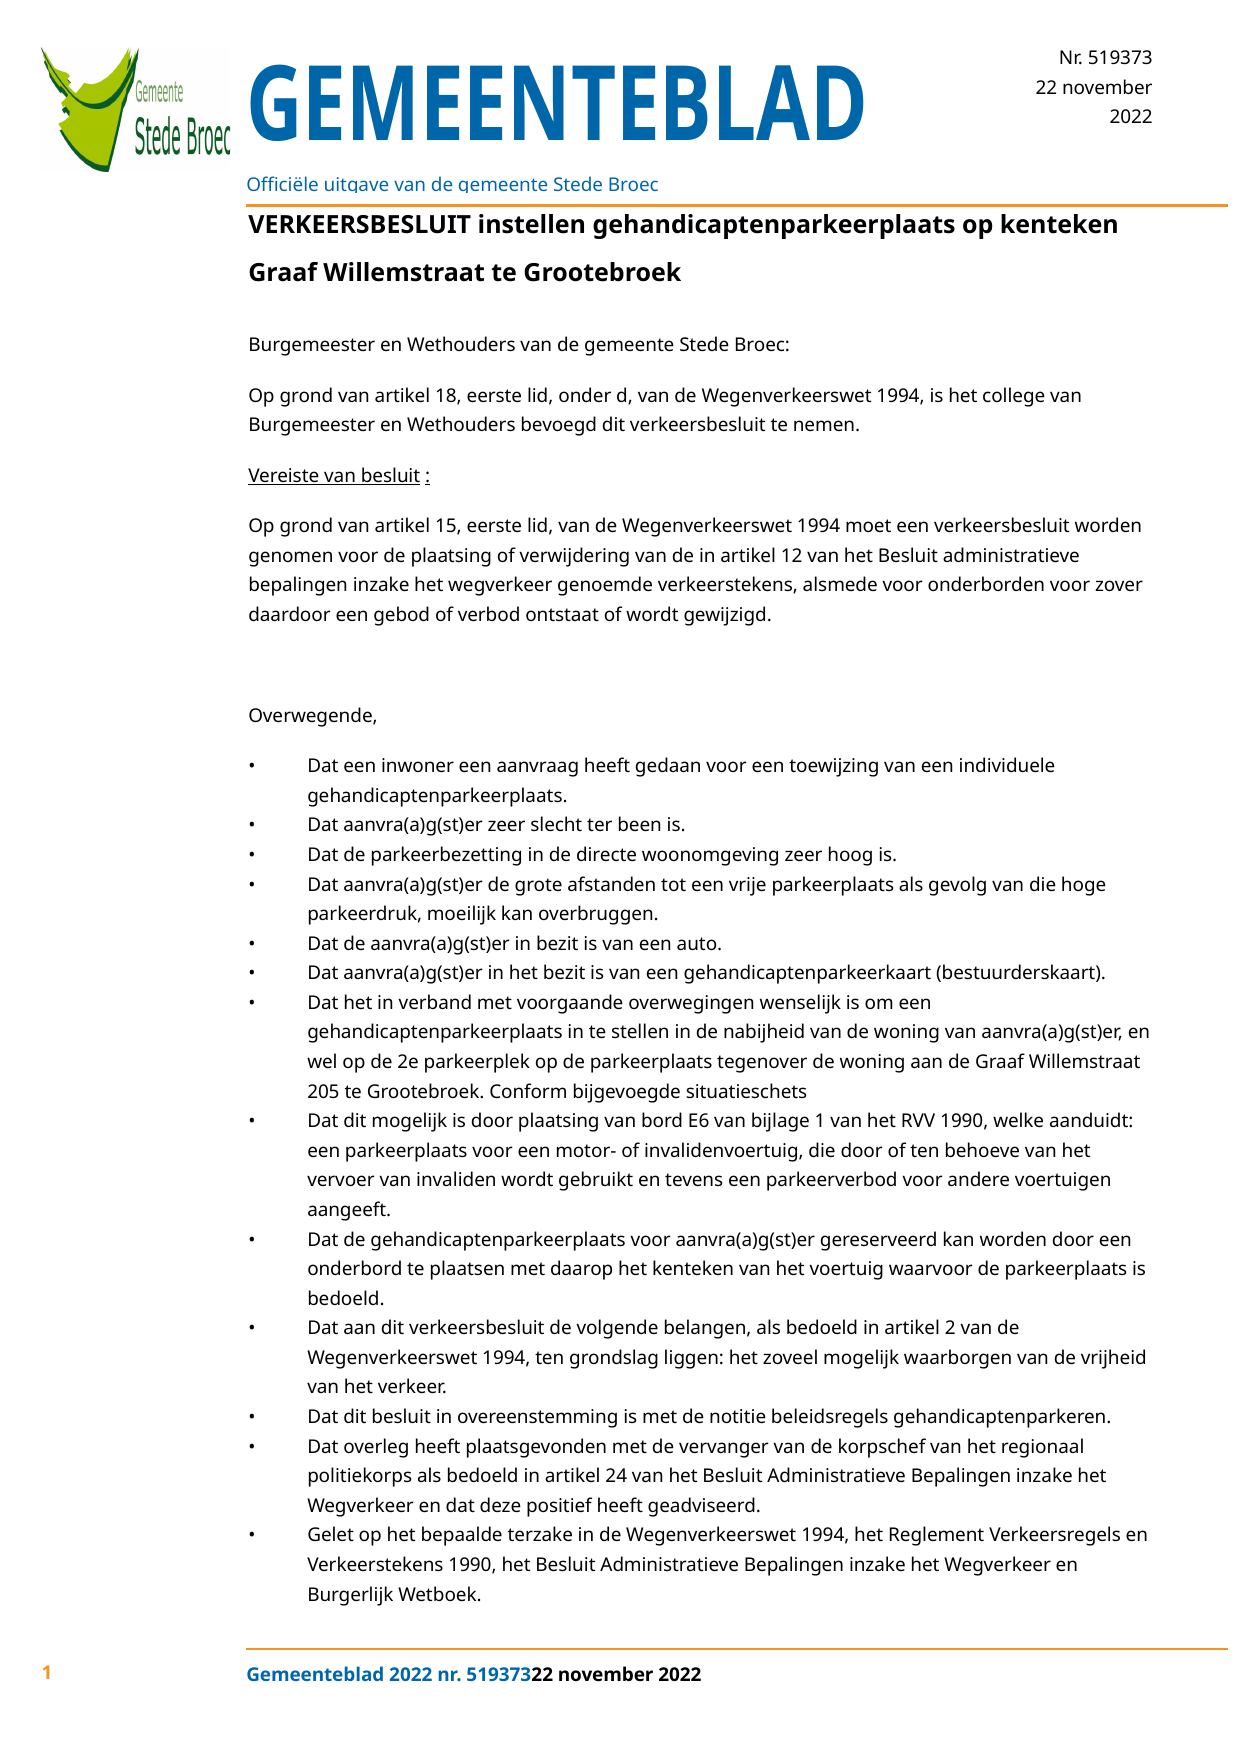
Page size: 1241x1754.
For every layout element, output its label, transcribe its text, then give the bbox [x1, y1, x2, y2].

text Burgemeester en Wethouders van de gemeente Stede Broec: [248, 332, 1152, 357]
list Dat aanvra(a)g(st)er in het bezit is van een gehandicaptenparkeerkaart (bestuurderskaart). [248, 959, 1152, 985]
list Dat de parkeerbezetting in de directe woonomgeving zeer hoog is. [248, 841, 1152, 867]
list Dat het in verband met voorgaande overwegingen wenselijk is om een gehandicaptenparkeerplaats in te stellen in de nabijheid van de woning van aanvra(a)g(st)er, en wel op de 2e parkeerplek op de parkeerplaats tegenover de woning aan de Graaf Willemstraat 205 te Grootebroek. Conform bijgevoegde situatieschets [248, 989, 1152, 1103]
text Vereiste van besluit : [248, 462, 1152, 488]
list Dat de gehandicaptenparkeerplaats voor aanvra(a)g(st)er gereserveerd kan worden door een onderbord te plaatsen met daarop het kenteken van het voertuig waarvoor de parkeerplaats is bedoeld. [248, 1226, 1152, 1311]
list Dat dit mogelijk is door plaatsing van bord E6 van bijlage 1 van het RVV 1990, welke aanduidt: een parkeerplaats voor een motor- of invalidenvoertuig, die door of ten behoeve van het vervoer van invaliden wordt gebruikt en tevens een parkeerverbod voor andere voertuigen aangeeft. [248, 1107, 1152, 1222]
text Overwegende, [248, 702, 1152, 728]
text Op grond van artikel 18, eerste lid, onder d, van de Wegenverkeerswet 1994, is het college van Burgemeester en Wethouders bevoegd dit verkeersbesluit te nemen. [248, 382, 1152, 437]
list Dat aanvra(a)g(st)er zeer slecht ter been is. [248, 812, 1152, 837]
text VERKEERSBESLUIT instellen gehandicaptenparkeerplaats op kenteken Graaf Willemstraat te Grootebroek [248, 207, 1152, 288]
list Dat overleg heeft plaatsgevonden met de vervanger van de korpschef van het regionaal politiekorps als bedoeld in artikel 24 van het Besluit Administratieve Bepalingen inzake het Wegverkeer en dat deze positief heeft geadviseerd. [248, 1433, 1152, 1518]
list Gelet op het bepaalde terzake in de Wegenverkeerswet 1994, het Reglement Verkeersregels en Verkeerstekens 1990, het Besluit Administratieve Bepalingen inzake het Wegverkeer en Burgerlijk Wetboek. [248, 1522, 1152, 1606]
list Dat dit besluit in overeenstemming is met de notitie beleidsregels gehandicaptenparkeren. [248, 1403, 1152, 1429]
picture [41, 47, 231, 172]
list Dat aanvra(a)g(st)er de grote afstanden tot een vrije parkeerplaats als gevolg van die hoge parkeerdruk, moeilijk kan overbruggen. [248, 871, 1152, 926]
list Dat de aanvra(a)g(st)er in bezit is van een auto. [248, 930, 1152, 956]
list Dat aan dit verkeersbesluit de volgende belangen, als bedoeld in artikel 2 van de Wegenverkeerswet 1994, ten grondslag liggen: het zoveel mogelijk waarborgen van de vrijheid van het verkeer. [248, 1314, 1152, 1399]
text Op grond van artikel 15, eerste lid, van de Wegenverkeerswet 1994 moet een verkeersbesluit worden genomen voor de plaatsing of verwijdering van de in artikel 12 van het Besluit administratieve bepalingen inzake het wegverkeer genoemde verkeerstekens, alsmede voor onderborden voor zover daardoor een gebod of verbod ontstaat of wordt gewijzigd. [248, 512, 1152, 627]
list Dat een inwoner een aanvraag heeft gedaan voor een toewijzing van een individuele gehandicaptenparkeerplaats. [248, 752, 1152, 808]
